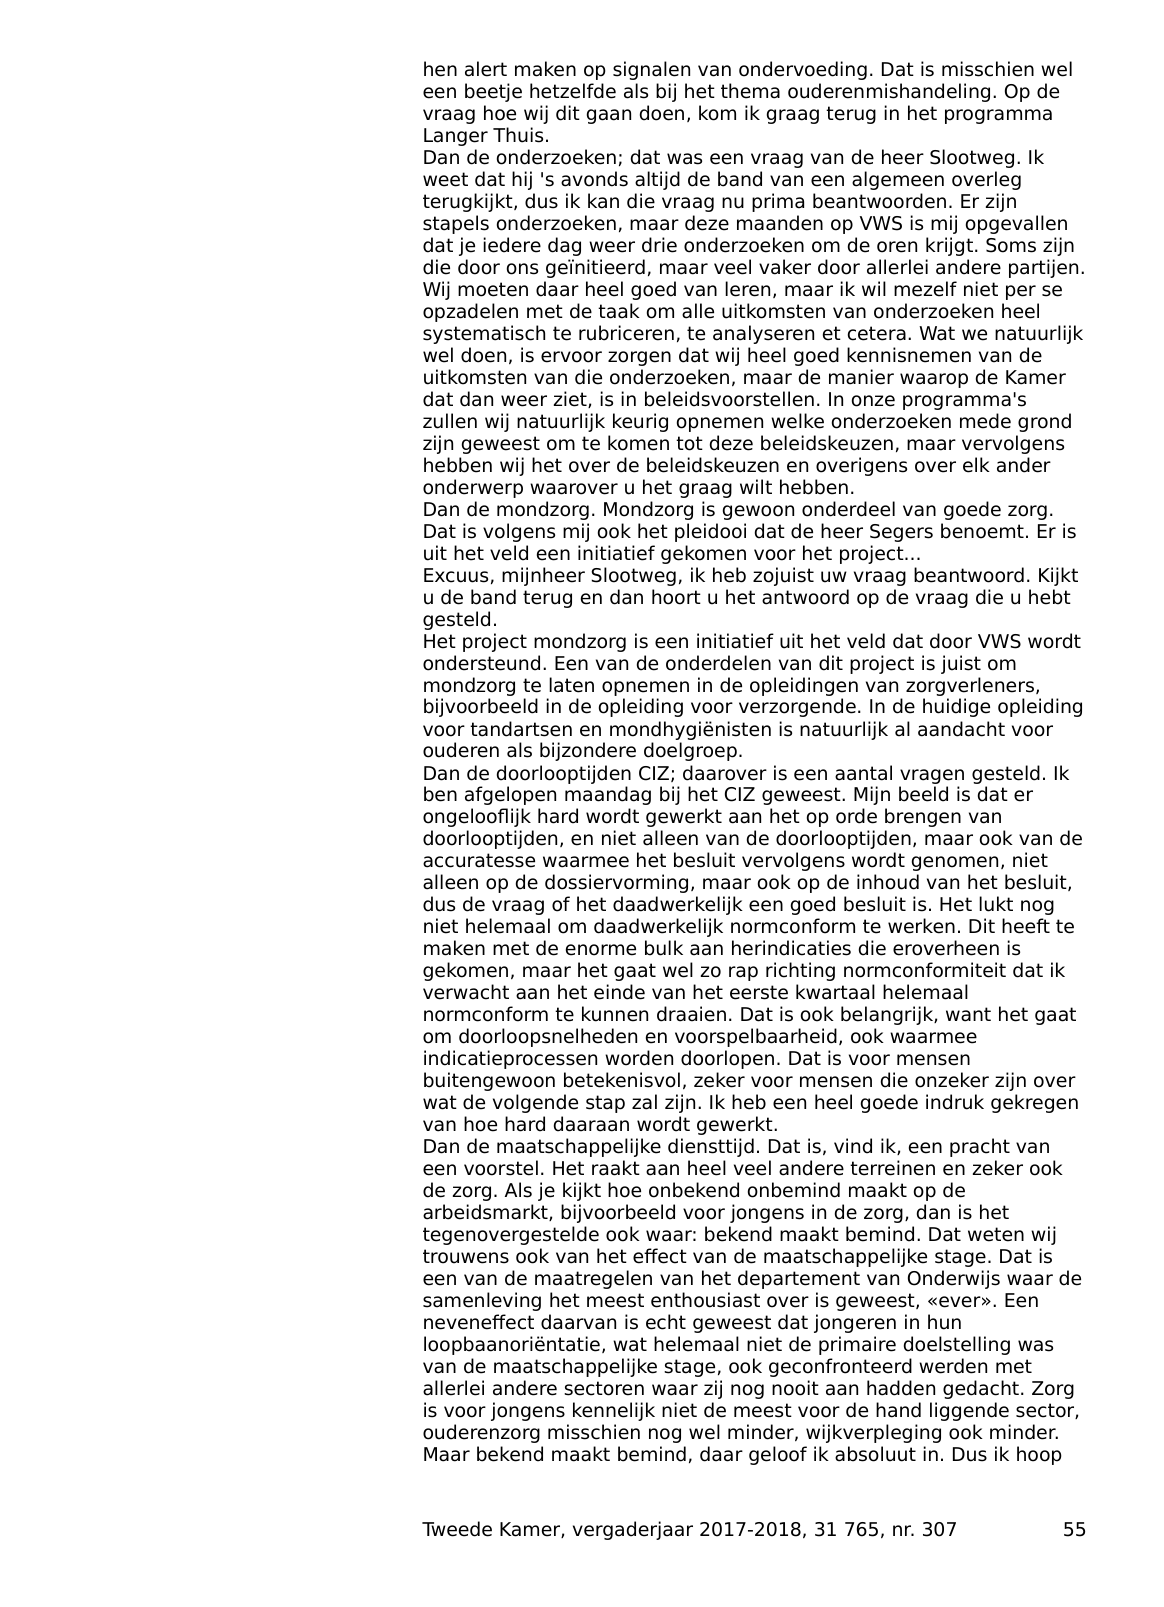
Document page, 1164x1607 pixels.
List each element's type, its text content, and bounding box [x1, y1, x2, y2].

text Dan de maatschappelijke diensttijd. Dat is, vind ik, een pracht van een voorstel. Het raakt aan heel veel andere terreinen en zeker ook de zorg. Als je kijkt hoe onbekend onbemind maakt op de arbeidsmarkt, bijvoorbeeld voor jongens in de zorg, dan is het tegenovergestelde ook waar: bekend maakt bemind. Dat weten wij trouwens ook van het effect van de maatschappelijke stage. Dat is een van de maatregelen van het departement van Onderwijs waar de samenleving het meest enthousiast over is geweest, «ever». Een neveneffect daarvan is echt geweest dat jongeren in hun loopbaanoriëntatie, wat helemaal niet de primaire doelstelling was van de maatschappelijke stage, ook geconfronteerd werden met allerlei andere sectoren waar zij nog nooit aan hadden gedacht. Zorg is voor jongens kennelijk niet de meest voor de hand liggende sector, ouderenzorg misschien nog wel minder, wijkverpleging ook minder. Maar bekend maakt bemind, daar geloof ik absoluut in. Dus ik hoop [422, 1136, 1087, 1466]
text Excuus, mijnheer Slootweg, ik heb zojuist uw vraag beantwoord. Kijkt u de band terug en dan hoort u het antwoord op de vraag die u hebt gesteld. [422, 564, 1087, 631]
text Dan de onderzoeken; dat was een vraag van de heer Slootweg. Ik weet dat hij 's avonds altijd de band van een algemeen overleg terugkijkt, dus ik kan die vraag nu prima beantwoorden. Er zijn stapels onderzoeken, maar deze maanden op VWS is mij opgevallen dat je iedere dag weer drie onderzoeken om de oren krijgt. Soms zijn die door ons geïnitieerd, maar veel vaker door allerlei andere partijen. Wij moeten daar heel goed van leren, maar ik wil mezelf niet per se opzadelen met de taak om alle uitkomsten van onderzoeken heel systematisch te rubriceren, te analyseren et cetera. Wat we natuurlijk wel doen, is ervoor zorgen dat wij heel goed kennisnemen van de uitkomsten van die onderzoeken, maar de manier waarop de Kamer dat dan weer ziet, is in beleidsvoorstellen. In onze programma's zullen wij natuurlijk keurig opnemen welke onderzoeken mede grond zijn geweest om te komen tot deze beleidskeuzen, maar vervolgens hebben wij het over de beleidskeuzen en overigens over elk ander onderwerp waarover u het graag wilt hebben. [422, 147, 1087, 499]
text Het project mondzorg is een initiatief uit het veld dat door VWS wordt ondersteund. Een van de onderdelen van dit project is juist om mondzorg te laten opnemen in de opleidingen van zorgverleners, bijvoorbeeld in de opleiding voor verzorgende. In de huidige opleiding voor tandartsen en mondhygiënisten is natuurlijk al aandacht voor ouderen als bijzondere doelgroep. [422, 631, 1087, 762]
text Dan de mondzorg. Mondzorg is gewoon onderdeel van goede zorg. Dat is volgens mij ook het pleidooi dat de heer Segers benoemt. Er is uit het veld een initiatief gekomen voor het project... [422, 499, 1087, 564]
text hen alert maken op signalen van ondervoeding. Dat is misschien wel een beetje hetzelfde als bij het thema ouderenmishandeling. Op de vraag hoe wij dit gaan doen, kom ik graag terug in het programma Langer Thuis. [422, 59, 1087, 147]
text Dan de doorlooptijden CIZ; daarover is een aantal vragen gesteld. Ik ben afgelopen maandag bij het CIZ geweest. Mijn beeld is dat er ongelooflijk hard wordt gewerkt aan het op orde brengen van doorlooptijden, en niet alleen van de doorlooptijden, maar ook van de accuratesse waarmee het besluit vervolgens wordt genomen, niet alleen op de dossiervorming, maar ook op de inhoud van het besluit, dus de vraag of het daadwerkelijk een goed besluit is. Het lukt nog niet helemaal om daadwerkelijk normconform te werken. Dit heeft te maken met de enorme bulk aan herindicaties die eroverheen is gekomen, maar het gaat wel zo rap richting normconformiteit dat ik verwacht aan het einde van het eerste kwartaal helemaal normconform te kunnen draaien. Dat is ook belangrijk, want het gaat om doorloopsnelheden en voorspelbaarheid, ook waarmee indicatieprocessen worden doorlopen. Dat is voor mensen buitengewoon betekenisvol, zeker voor mensen die onzeker zijn over wat de volgende stap zal zijn. Ik heb een heel goede indruk gekregen van hoe hard daaraan wordt gewerkt. [422, 762, 1087, 1136]
